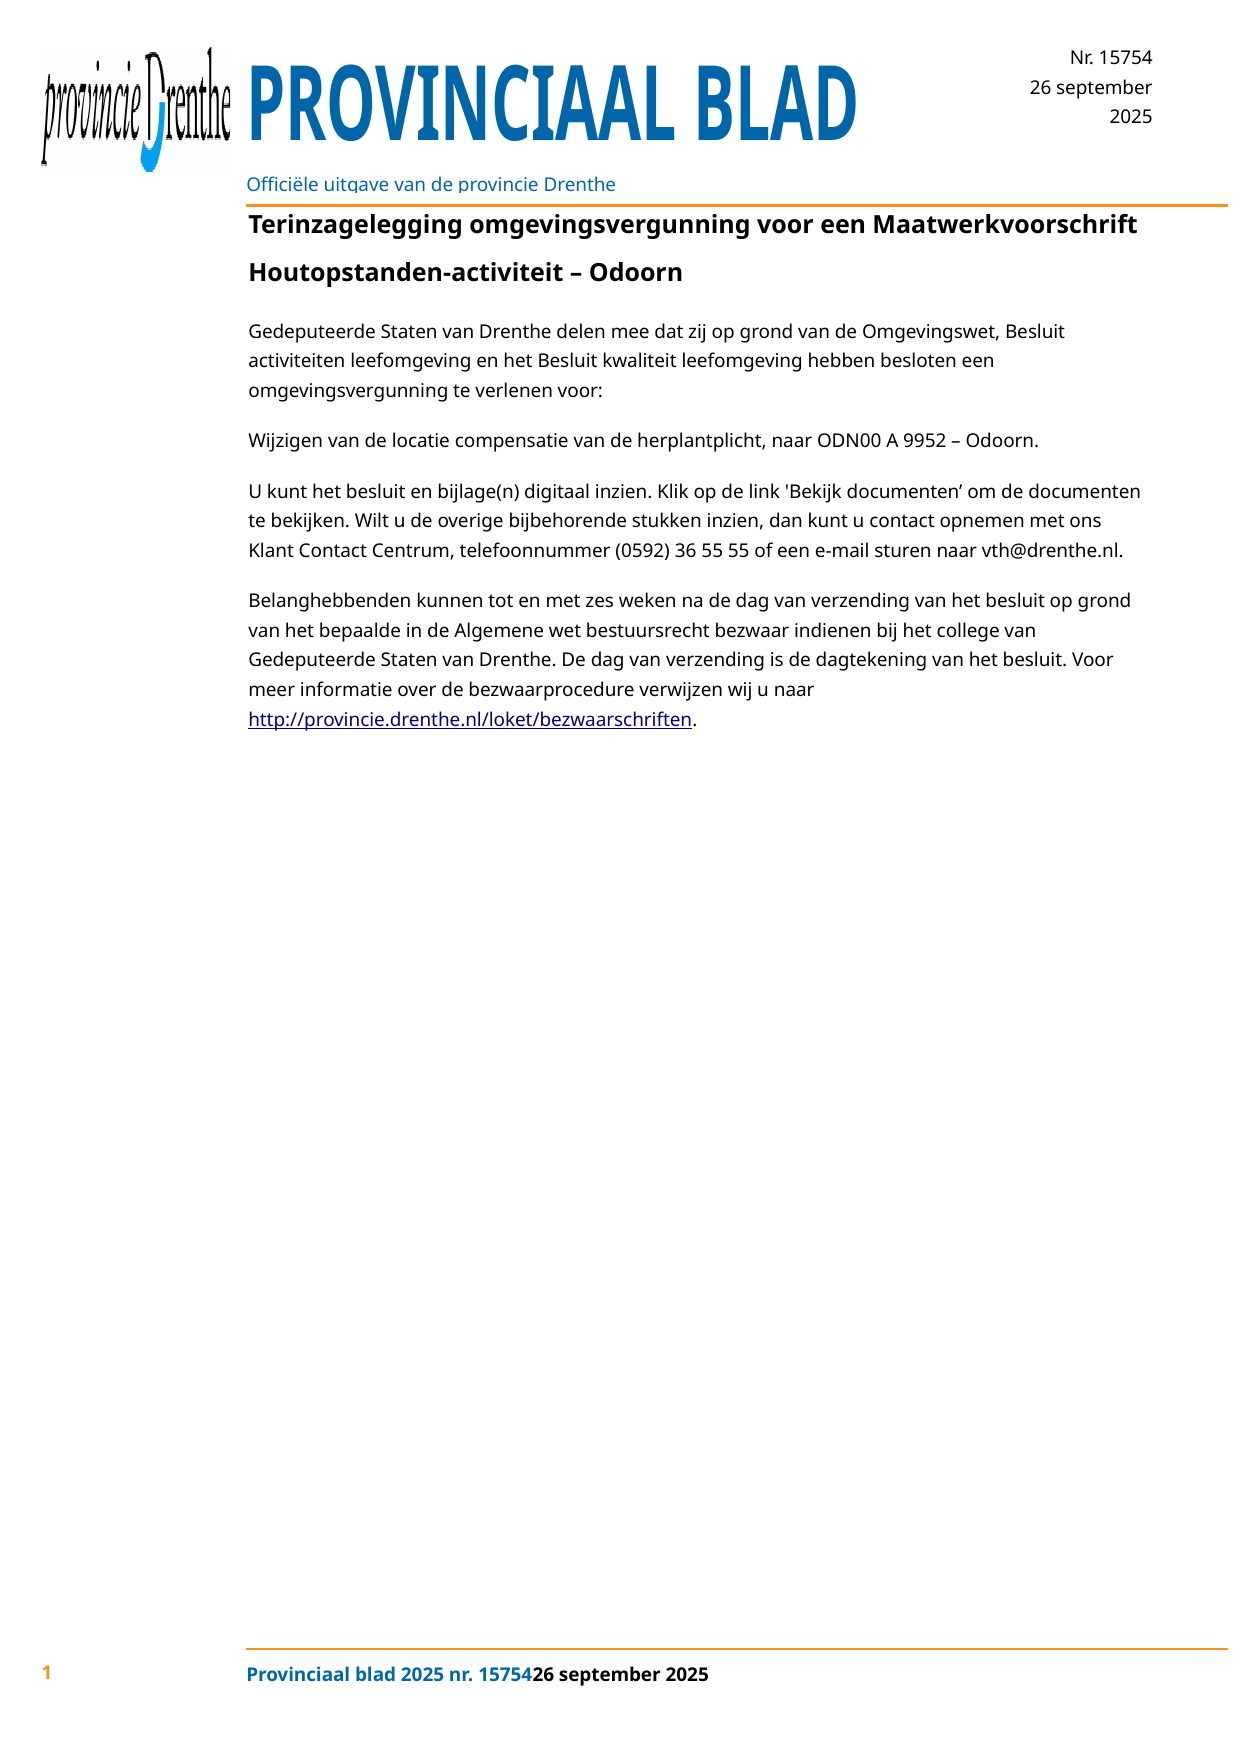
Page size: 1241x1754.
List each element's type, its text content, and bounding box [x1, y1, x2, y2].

text Belanghebbenden kunnen tot en met zes weken na de dag van verzending van het besluit op grond van het bepaalde in de Algemene wet bestuursrecht bezwaar indienen bij het college van Gedeputeerde Staten van Drenthe. De dag van verzending is de dagtekening van het besluit. Voor meer informatie over de bezwaarprocedure verwijzen wij u naar http://provincie.drenthe.nl/loket/bezwaarschriften. [248, 587, 1152, 732]
text Wijzigen van de locatie compensatie van de herplantplicht, naar ODN00 A 9952 – Odoorn. [248, 427, 1152, 453]
picture [41, 47, 231, 172]
text U kunt het besluit en bijlage(n) digitaal inzien. Klik op de link 'Bekijk documenten’ om de documenten te bekijken. Wilt u de overige bijbehorende stukken inzien, dan kunt u contact opnemen met ons Klant Contact Centrum, telefoonnummer (0592) 36 55 55 of een e-mail sturen naar vth@drenthe.nl. [248, 478, 1152, 563]
text Gedeputeerde Staten van Drenthe delen mee dat zij op grond van de Omgevingswet, Besluit activiteiten leefomgeving en het Besluit kwaliteit leefomgeving hebben besloten een omgevingsvergunning te verlenen voor: [248, 318, 1152, 403]
text Terinzagelegging omgevingsvergunning voor een Maatwerkvoorschrift Houtopstanden-activiteit – Odoorn [248, 207, 1152, 288]
